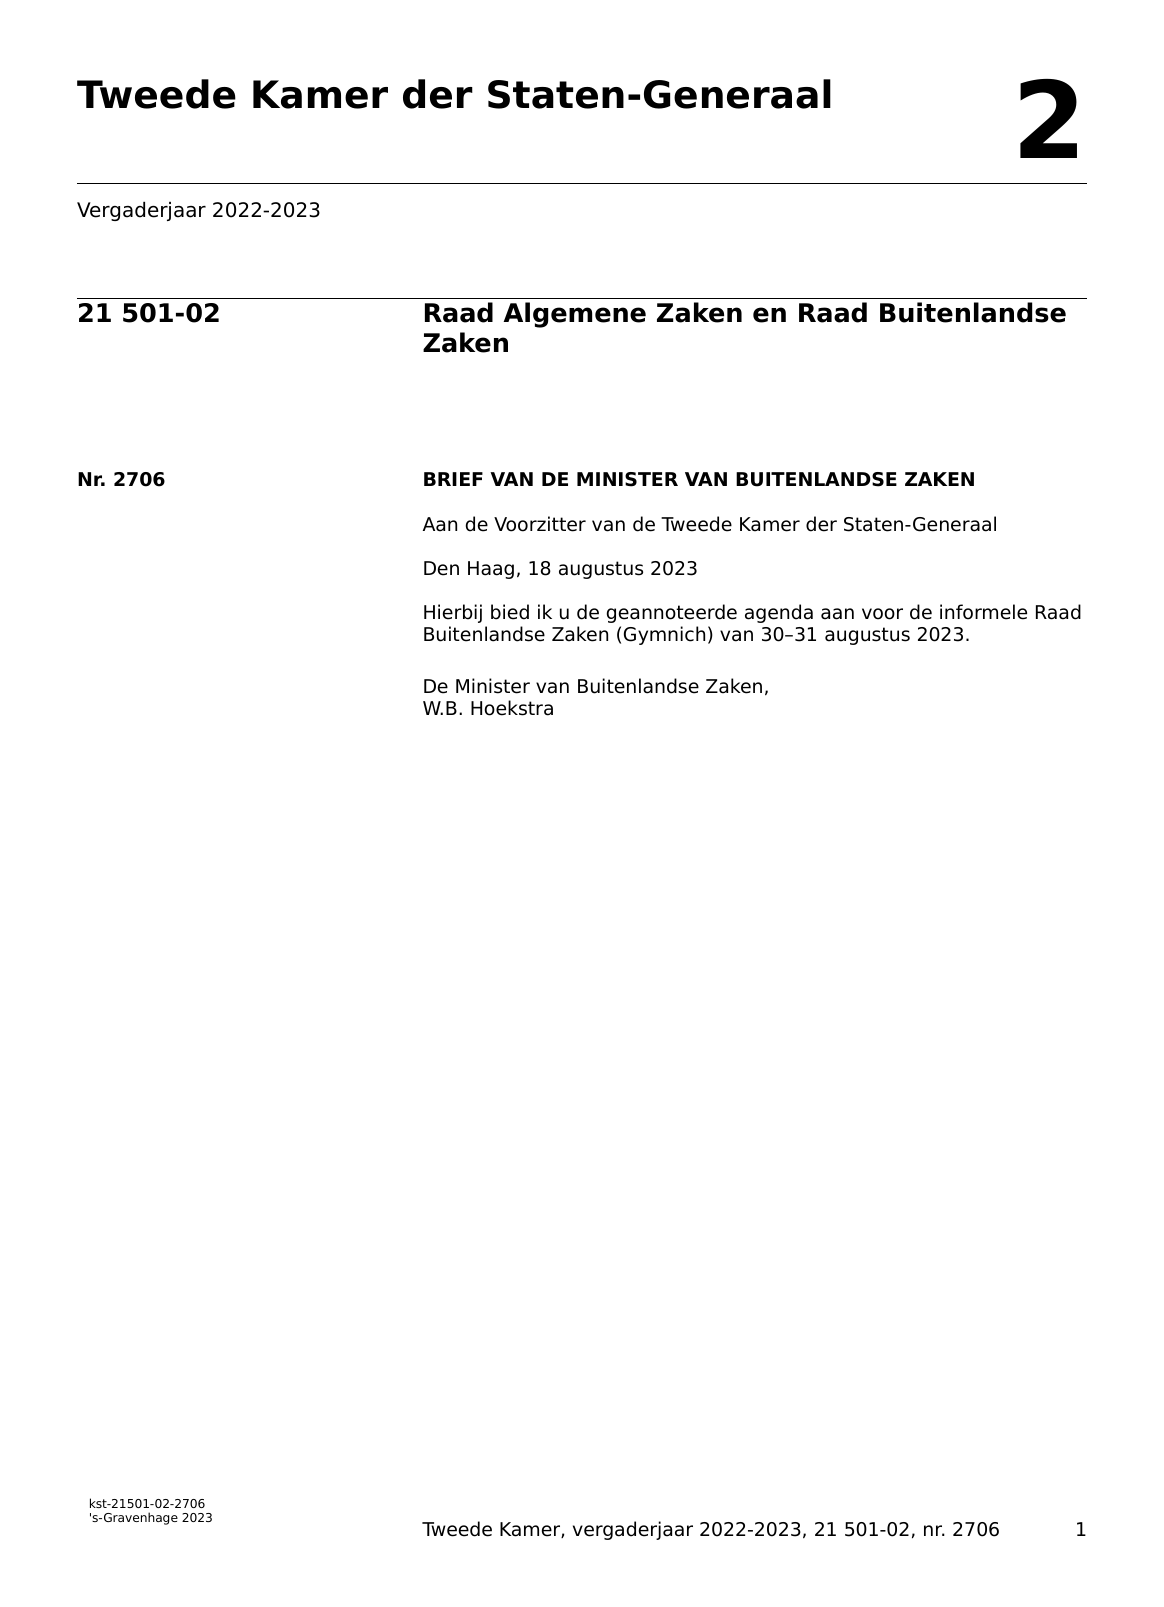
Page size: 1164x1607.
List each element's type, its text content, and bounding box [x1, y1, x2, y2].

text De Minister van Buitenlandse Zaken, W.B. Hoekstra [422, 676, 1087, 720]
text Hierbij bied ik u de geannoteerde agenda aan voor de informele Raad Buitenlandse Zaken (Gymnich) van 30–31 augustus 2023. [422, 602, 1087, 646]
table_header 2 [886, 59, 1087, 183]
table_header Tweede Kamer der Staten-Generaal [77, 59, 886, 183]
text kst-21501-02-2706 [88, 1497, 323, 1511]
text Den Haag, 18 augustus 2023 [422, 558, 1087, 580]
text Aan de Voorzitter van de Tweede Kamer der Staten-Generaal [422, 513, 1087, 536]
subtitle Nr. 2706 BRIEF VAN DE MINISTER VAN BUITENLANDSE ZAKEN [77, 469, 1087, 491]
text 's-Gravenhage 2023 [88, 1511, 323, 1525]
table_cell Vergaderjaar 2022-2023 [77, 184, 1087, 298]
subtitle 21 501-02 Raad Algemene Zaken en Raad Buitenlandse Zaken [77, 299, 1087, 358]
